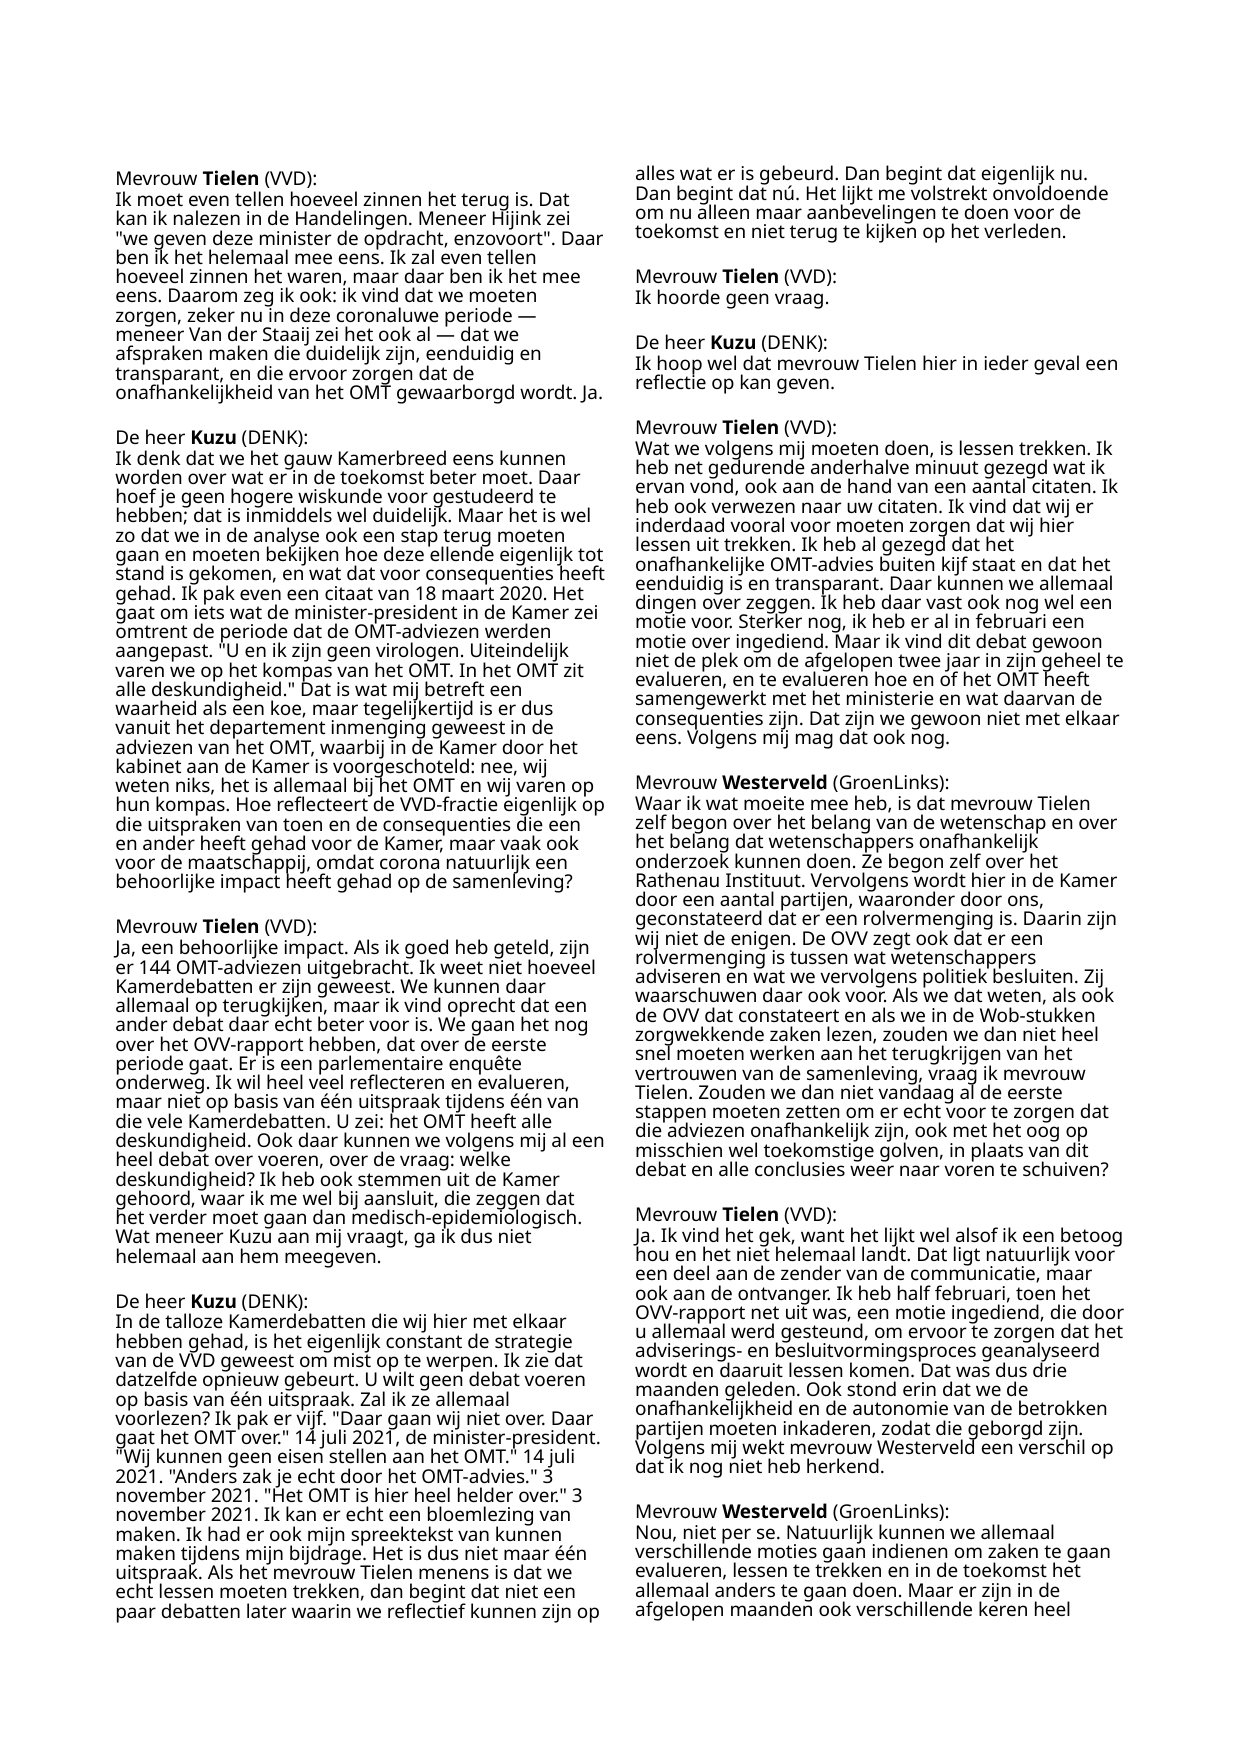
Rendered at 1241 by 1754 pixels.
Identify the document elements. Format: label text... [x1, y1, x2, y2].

text Mevrouw Tielen (VVD): [635, 263, 1125, 289]
text Ja. Ik vind het gek, want het lijkt wel alsof ik een betoog hou en het niet helemaal landt. Dat ligt natuurlijk voor een deel aan de zender van de communicatie, maar ook aan de ontvanger. Ik heb half februari, toen het OVV-rapport net uit was, een motie ingediend, die door u allemaal werd gesteund, om ervoor te zorgen dat het adviserings- en besluitvormingsproces geanalyseerd wordt en daaruit lessen komen. Dat was dus drie maanden geleden. Ook stond erin dat we de onafhankelijkheid en de autonomie van de betrokken partijen moeten inkaderen, zodat die geborgd zijn. Volgens mij wekt mevrouw Westerveld een verschil op dat ik nog niet heb herkend. [635, 1227, 1125, 1477]
text Wat we volgens mij moeten doen, is lessen trekken. Ik heb net gedurende anderhalve minuut gezegd wat ik ervan vond, ook aan de hand van een aantal citaten. Ik heb ook verwezen naar uw citaten. Ik vind dat wij er inderdaad vooral voor moeten zorgen dat wij hier lessen uit trekken. Ik heb al gezegd dat het onafhankelijke OMT-advies buiten kijf staat en dat het eenduidig is en transparant. Daar kunnen we allemaal dingen over zeggen. Ik heb daar vast ook nog wel een motie voor. Sterker nog, ik heb er al in februari een motie over ingediend. Maar ik vind dit debat gewoon niet de plek om de afgelopen twee jaar in zijn geheel te evalueren, en te evalueren hoe en of het OMT heeft samengewerkt met het ministerie en wat daarvan de consequenties zijn. Dat zijn we gewoon niet met elkaar eens. Volgens mij mag dat ook nog. [635, 440, 1125, 748]
text Waar ik wat moeite mee heb, is dat mevrouw Tielen zelf begon over het belang van de wetenschap en over het belang dat wetenschappers onafhankelijk onderzoek kunnen doen. Ze begon zelf over het Rathenau Instituut. Vervolgens wordt hier in de Kamer door een aantal partijen, waaronder door ons, geconstateerd dat er een rolvermenging is. Daarin zijn wij niet de enigen. De OVV zegt ook dat er een rolvermenging is tussen wat wetenschappers adviseren en wat we vervolgens politiek besluiten. Zij waarschuwen daar ook voor. Als we dat weten, als ook de OVV dat constateert en als we in de Wob-stukken zorgwekkende zaken lezen, zouden we dan niet heel snel moeten werken aan het terugkrijgen van het vertrouwen van de samenleving, vraag ik mevrouw Tielen. Zouden we dan niet vandaag al de eerste stappen moeten zetten om er echt voor te zorgen dat die adviezen onafhankelijk zijn, ook met het oog op misschien wel toekomstige golven, in plaats van dit debat en alle conclusies weer naar voren te schuiven? [635, 795, 1125, 1180]
text Mevrouw Tielen (VVD): [635, 414, 1125, 440]
text Ik moet even tellen hoeveel zinnen het terug is. Dat kan ik nalezen in de Handelingen. Meneer Hijink zei "we geven deze minister de opdracht, enzovoort". Daar ben ik het helemaal mee eens. Ik zal even tellen hoeveel zinnen het waren, maar daar ben ik het mee eens. Daarom zeg ik ook: ik vind dat we moeten zorgen, zeker nu in deze coronaluwe periode — meneer Van der Staaij zei het ook al — dat we afspraken maken die duidelijk zijn, eenduidig en transparant, en die ervoor zorgen dat de onafhankelijkheid van het OMT gewaarborgd wordt. Ja. [115, 191, 605, 403]
text Mevrouw Westerveld (GroenLinks): [635, 769, 1125, 795]
text Ja, een behoorlijke impact. Als ik goed heb geteld, zijn er 144 OMT-adviezen uitgebracht. Ik weet niet hoeveel Kamerdebatten er zijn geweest. We kunnen daar allemaal op terugkijken, maar ik vind oprecht dat een ander debat daar echt beter voor is. We gaan het nog over het OVV-rapport hebben, dat over de eerste periode gaat. Er is een parlementaire enquête onderweg. Ik wil heel veel reflecteren en evalueren, maar niet op basis van één uitspraak tijdens één van die vele Kamerdebatten. U zei: het OMT heeft alle deskundigheid. Ook daar kunnen we volgens mij al een heel debat over voeren, over de vraag: welke deskundigheid? Ik heb ook stemmen uit de Kamer gehoord, waar ik me wel bij aansluit, die zeggen dat het verder moet gaan dan medisch-epidemiologisch. Wat meneer Kuzu aan mij vraagt, ga ik dus niet helemaal aan hem meegeven. [115, 939, 605, 1267]
text Mevrouw Tielen (VVD): [115, 165, 605, 191]
text Ik hoorde geen vraag. [635, 289, 1125, 308]
text Ik hoop wel dat mevrouw Tielen hier in ieder geval een reflectie op kan geven. [635, 355, 1125, 393]
text De heer Kuzu (DENK): [115, 424, 605, 449]
text Mevrouw Westerveld (GroenLinks): [635, 1498, 1125, 1524]
text De heer Kuzu (DENK): [635, 329, 1125, 355]
text alles wat er is gebeurd. Dan begint dat eigenlijk nu. Dan begint dat nú. Het lijkt me volstrekt onvoldoende om nu alleen maar aanbevelingen te doen voor de toekomst en niet terug te kijken op het verleden. [635, 165, 1125, 242]
text De heer Kuzu (DENK): [115, 1288, 605, 1313]
text Ik denk dat we het gauw Kamerbreed eens kunnen worden over wat er in de toekomst beter moet. Daar hoef je geen hogere wiskunde voor gestudeerd te hebben; dat is inmiddels wel duidelijk. Maar het is wel zo dat we in de analyse ook een stap terug moeten gaan en moeten bekijken hoe deze ellende eigenlijk tot stand is gekomen, en wat dat voor consequenties heeft gehad. Ik pak even een citaat van 18 maart 2020. Het gaat om iets wat de minister-president in de Kamer zei omtrent de periode dat de OMT-adviezen werden aangepast. "U en ik zijn geen virologen. Uiteindelijk varen we op het kompas van het OMT. In het OMT zit alle deskundigheid." Dat is wat mij betreft een waarheid als een koe, maar tegelijkertijd is er dus vanuit het departement inmenging geweest in de adviezen van het OMT, waarbij in de Kamer door het kabinet aan de Kamer is voorgeschoteld: nee, wij weten niks, het is allemaal bij het OMT en wij varen op hun kompas. Hoe reflecteert de VVD-fractie eigenlijk op die uitspraken van toen en de consequenties die een en ander heeft gehad voor de Kamer, maar vaak ook voor de maatschappij, omdat corona natuurlijk een behoorlijke impact heeft gehad op de samenleving? [115, 449, 605, 893]
text In de talloze Kamerdebatten die wij hier met elkaar hebben gehad, is het eigenlijk constant de strategie van de VVD geweest om mist op te werpen. Ik zie dat datzelfde opnieuw gebeurt. U wilt geen debat voeren op basis van één uitspraak. Zal ik ze allemaal voorlezen? Ik pak er vijf. "Daar gaan wij niet over. Daar gaat het OMT over." 14 juli 2021, de minister-president. "Wij kunnen geen eisen stellen aan het OMT." 14 juli 2021. "Anders zak je echt door het OMT-advies." 3 november 2021. "Het OMT is hier heel helder over." 3 november 2021. Ik kan er echt een bloemlezing van maken. Ik had er ook mijn spreektekst van kunnen maken tijdens mijn bijdrage. Het is dus niet maar één uitspraak. Als het mevrouw Tielen menens is dat we echt lessen moeten trekken, dan begint dat niet een paar debatten later waarin we reflectief kunnen zijn op [115, 1313, 605, 1622]
text Mevrouw Tielen (VVD): [635, 1201, 1125, 1227]
text Mevrouw Tielen (VVD): [115, 914, 605, 939]
text Nou, niet per se. Natuurlijk kunnen we allemaal verschillende moties gaan indienen om zaken te gaan evalueren, lessen te trekken en in de toekomst het allemaal anders te gaan doen. Maar er zijn in de afgelopen maanden ook verschillende keren heel [635, 1524, 1125, 1620]
